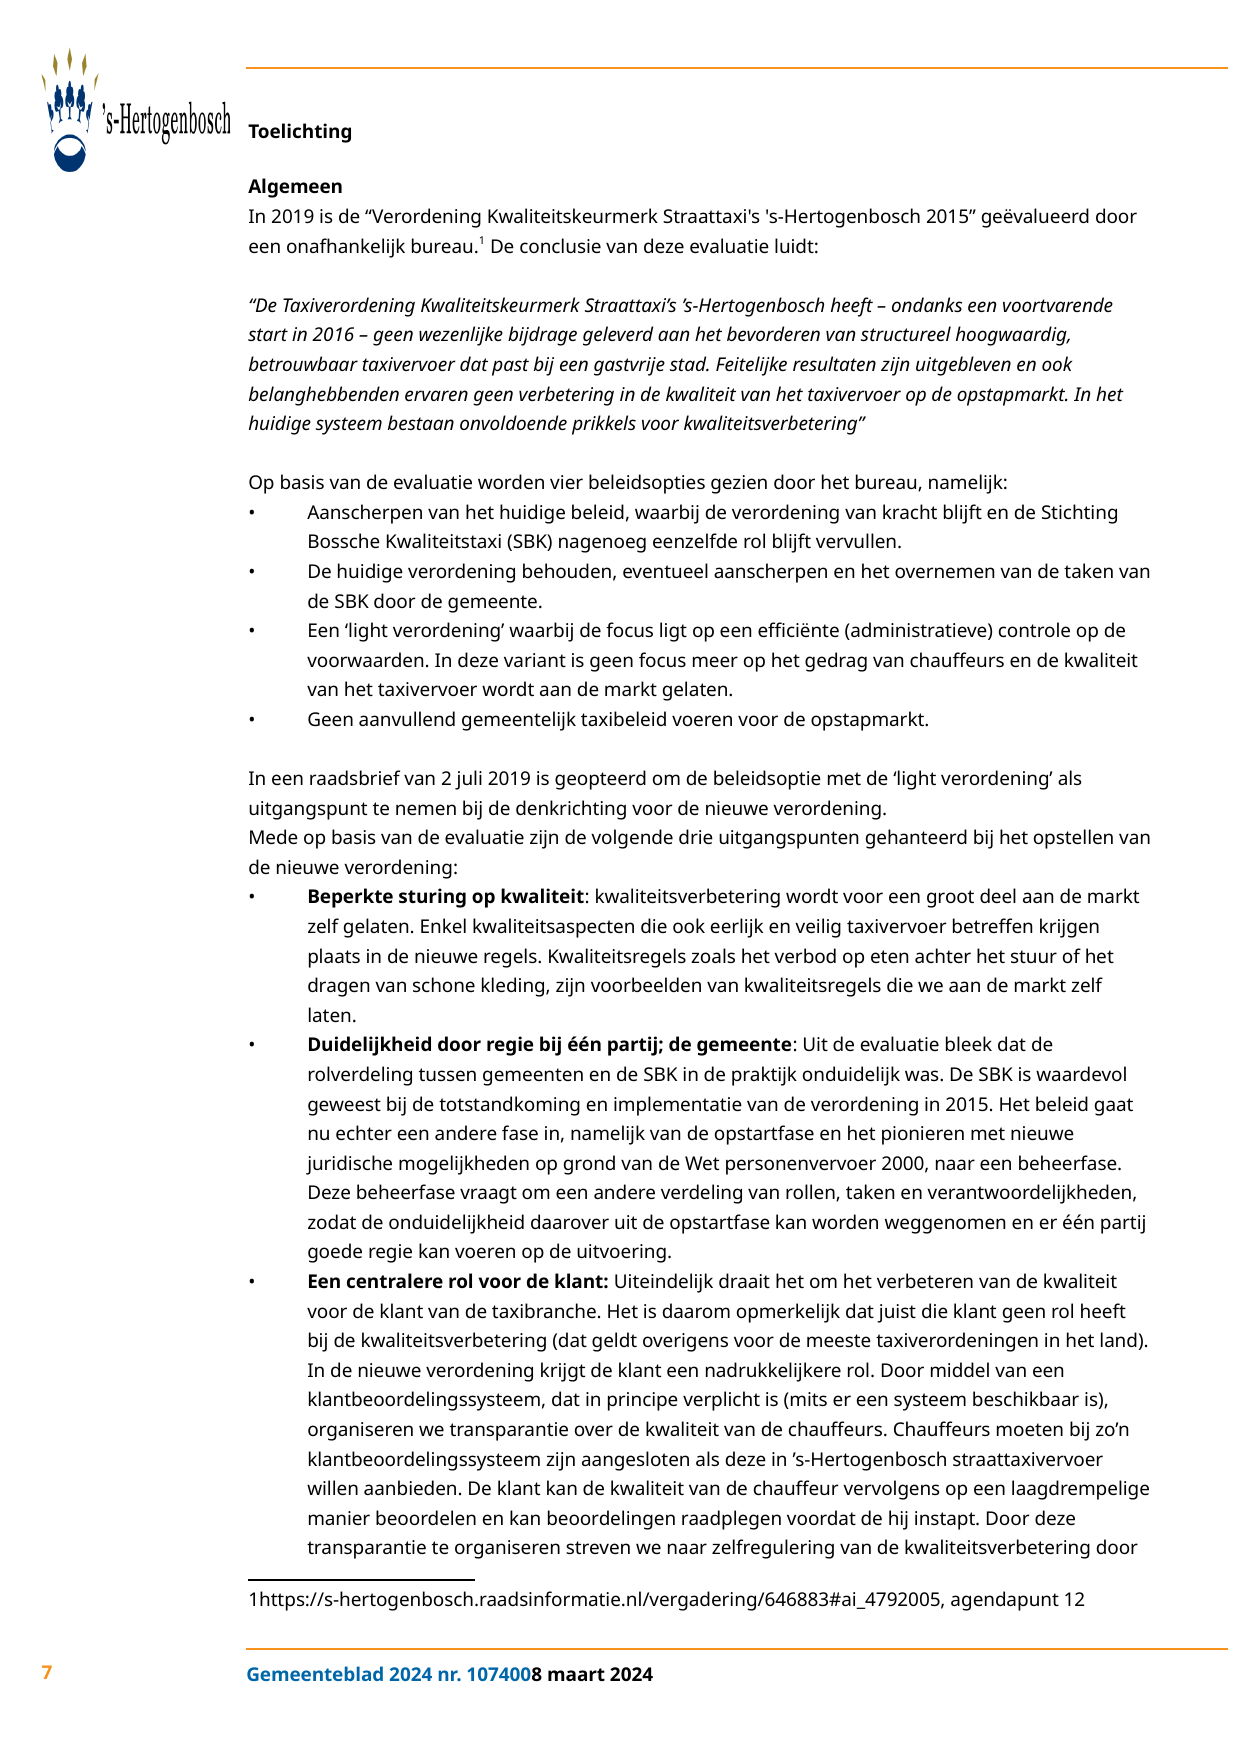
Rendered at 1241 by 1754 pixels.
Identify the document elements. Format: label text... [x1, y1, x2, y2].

list Geen aanvullend gemeentelijk taxibeleid voeren voor de opstapmarkt. [248, 706, 1152, 732]
text “De Taxiverordening Kwaliteitskeurmerk Straattaxi’s ’s-Hertogenbosch heeft – ondanks een voortvarende start in 2016 – geen wezenlijke bijdrage geleverd aan het bevorderen van structureel hoogwaardig, betrouwbaar taxivervoer dat past bij een gastvrije stad. Feitelijke resultaten zijn uitgebleven en ook belanghebbenden ervaren geen verbetering in de kwaliteit van het taxivervoer op de opstapmarkt. In het huidige systeem bestaan onvoldoende prikkels voor kwaliteitsverbetering” [248, 292, 1152, 436]
text In een raadsbrief van 2 juli 2019 is geopteerd om de beleidsoptie met de ‘light verordening’ als uitgangspunt te nemen bij de denkrichting voor de nieuwe verordening. [248, 765, 1152, 821]
text In 2019 is de “Verordening Kwaliteitskeurmerk Straattaxi's 's-Hertogenbosch 2015” geëvalueerd door een onafhankelijk bureau. De conclusie van deze evaluatie luidt: [248, 203, 1152, 259]
list Duidelijkheid door regie bij één partij; de gemeente: Uit de evaluatie bleek dat de rolverdeling tussen gemeenten en de SBK in de praktijk onduidelijk was. De SBK is waardevol geweest bij de totstandkoming en implementatie van de verordening in 2015. Het beleid gaat nu echter een andere fase in, namelijk van de opstartfase en het pionieren met nieuwe juridische mogelijkheden op grond van de Wet personenvervoer 2000, naar een beheerfase. Deze beheerfase vraagt om een andere verdeling van rollen, taken en verantwoordelijkheden, zodat de onduidelijkheid daarover uit de opstartfase kan worden weggenomen en er één partij goede regie kan voeren op de uitvoering. [248, 1032, 1152, 1264]
list Beperkte sturing op kwaliteit: kwaliteitsverbetering wordt voor een groot deel aan de markt zelf gelaten. Enkel kwaliteitsaspecten die ook eerlijk en veilig taxivervoer betreffen krijgen plaats in de nieuwe regels. Kwaliteitsregels zoals het verbod op eten achter het stuur of het dragen van schone kleding, zijn voorbeelden van kwaliteitsregels die we aan de markt zelf laten. [248, 884, 1152, 1028]
text Op basis van de evaluatie worden vier beleidsopties gezien door het bureau, namelijk: [248, 469, 1152, 495]
text Toelichting [248, 116, 1152, 144]
list Aanscherpen van het huidige beleid, waarbij de verordening van kracht blijft en de Stichting Bossche Kwaliteitstaxi (SBK) nagenoeg eenzelfde rol blijft vervullen. [248, 499, 1152, 554]
list De huidige verordening behouden, eventueel aanscherpen en het overnemen van de taken van de SBK door de gemeente. [248, 558, 1152, 614]
text https://s-hertogenbosch.raadsinformatie.nl/vergadering/646883#ai_4792005, agendapunt 12 [248, 1586, 1152, 1612]
list Een centralere rol voor de klant: Uiteindelijk draait het om het verbeteren van de kwaliteit voor de klant van de taxibranche. Het is daarom opmerkelijk dat juist die klant geen rol heeft bij de kwaliteitsverbetering (dat geldt overigens voor de meeste taxiverordeningen in het land). In de nieuwe verordening krijgt de klant een nadrukkelijkere rol. Door middel van een klantbeoordelingssysteem, dat in principe verplicht is (mits er een systeem beschikbaar is), organiseren we transparantie over de kwaliteit van de chauffeurs. Chauffeurs moeten bij zo’n klantbeoordelingssysteem zijn aangesloten als deze in ’s-Hertogenbosch straattaxivervoer willen aanbieden. De klant kan de kwaliteit van de chauffeur vervolgens op een laagdrempelige manier beoordelen en kan beoordelingen raadplegen voordat de hij instapt. Door deze transparantie te organiseren streven we naar zelfregulering van de kwaliteitsverbetering door [248, 1268, 1152, 1560]
list Een ‘light verordening’ waarbij de focus ligt op een efficiënte (administratieve) controle op de voorwaarden. In deze variant is geen focus meer op het gedrag van chauffeurs en de kwaliteit van het taxivervoer wordt aan de markt gelaten. [248, 617, 1152, 702]
text Mede op basis van de evaluatie zijn de volgende drie uitgangspunten gehanteerd bij het opstellen van de nieuwe verordening: [248, 824, 1152, 880]
text Algemeen [248, 174, 1152, 199]
picture [41, 47, 231, 172]
